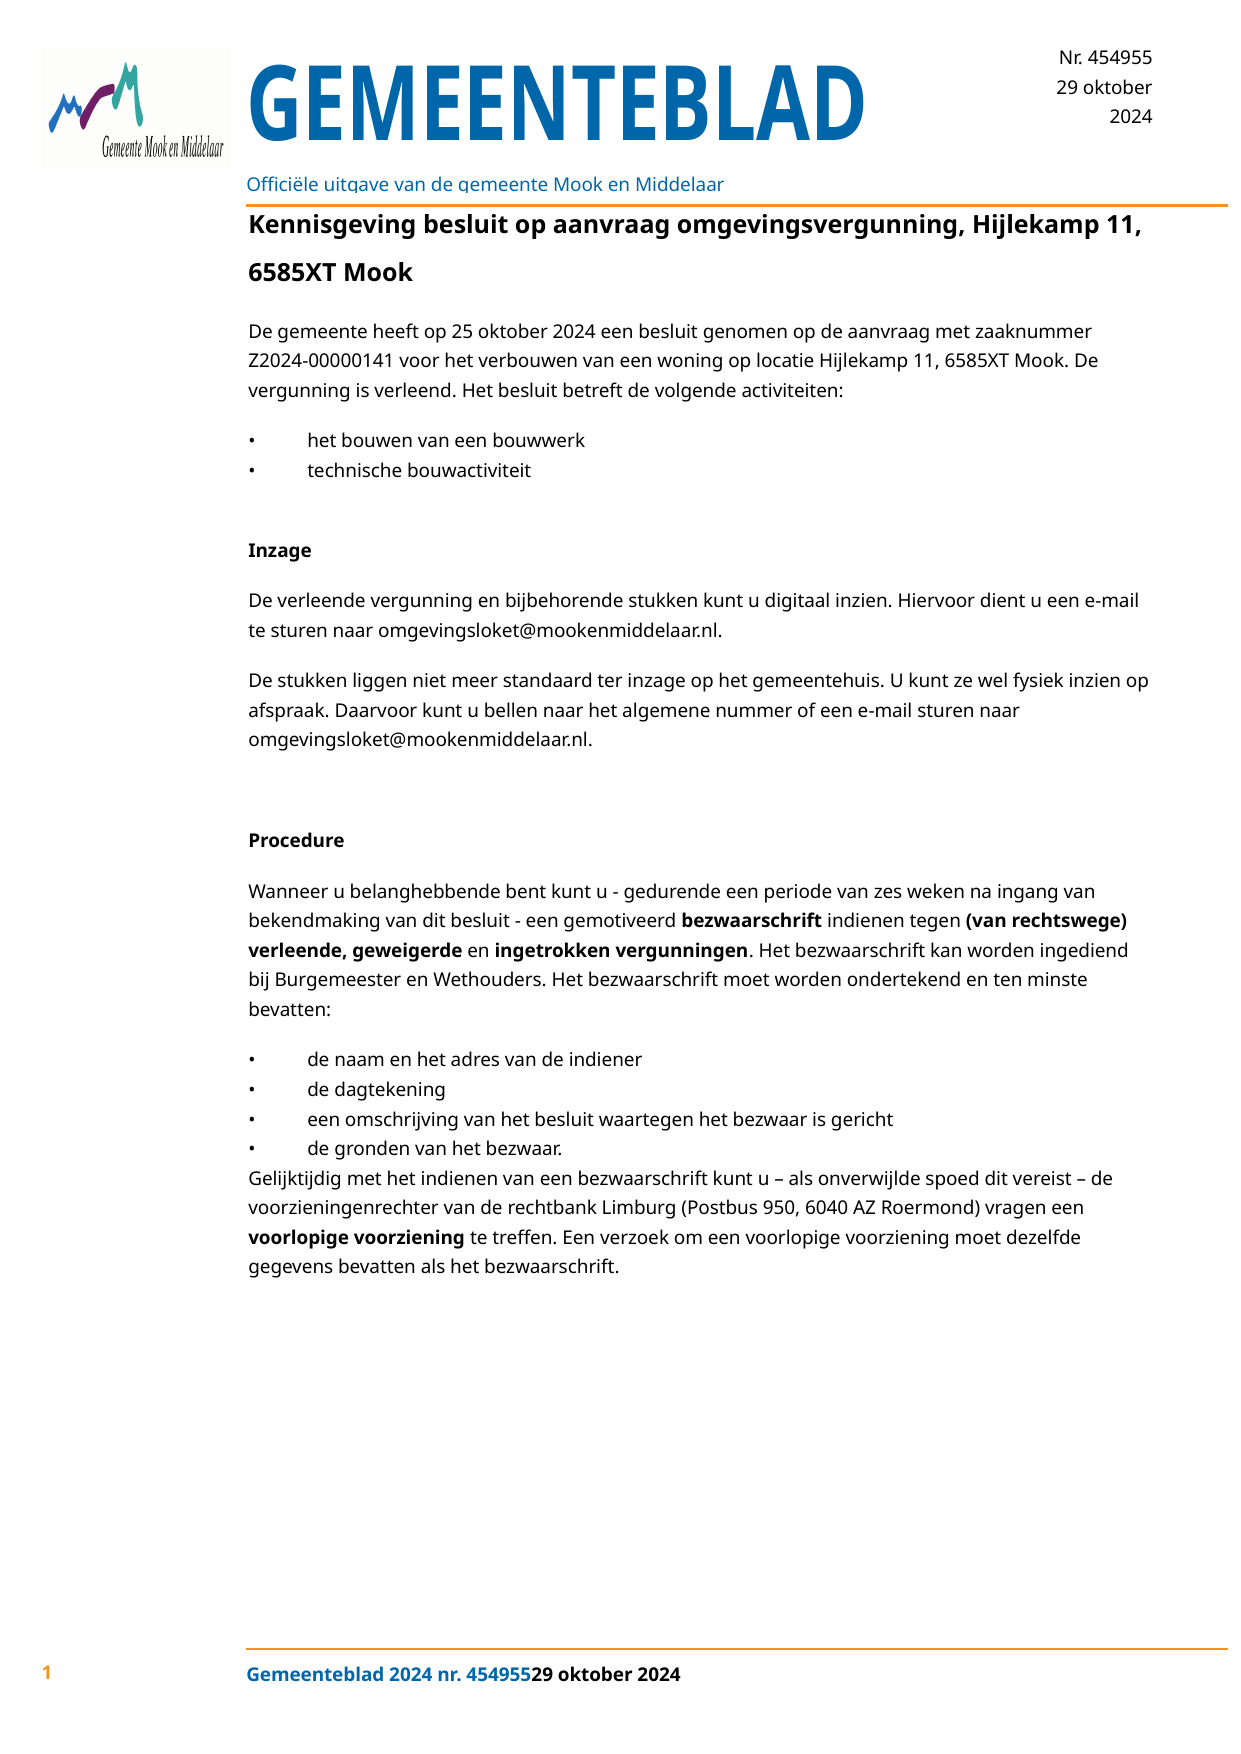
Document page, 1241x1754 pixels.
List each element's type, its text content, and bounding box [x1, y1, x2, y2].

text Wanneer u belanghebbende bent kunt u - gedurende een periode van zes weken na ingang van bekendmaking van dit besluit - een gemotiveerd bezwaarschrift indienen tegen (van rechtswege) verleende, geweigerde en ingetrokken vergunningen. Het bezwaarschrift kan worden ingediend bij Burgemeester en Wethouders. Het bezwaarschrift moet worden ondertekend en ten minste bevatten: [248, 878, 1152, 1022]
picture [41, 47, 231, 172]
list het bouwen van een bouwwerk [248, 427, 1152, 453]
list een omschrijving van het besluit waartegen het bezwaar is gericht [248, 1106, 1152, 1132]
text De gemeente heeft op 25 oktober 2024 een besluit genomen op de aanvraag met zaaknummer Z2024-00000141 voor het verbouwen van een woning op locatie Hijlekamp 11, 6585XT Mook. De vergunning is verleend. Het besluit betreft de volgende activiteiten: [248, 318, 1152, 403]
list de gronden van het bezwaar. [248, 1135, 1152, 1161]
text Gelijktijdig met het indienen van een bezwaarschrift kunt u – als onverwijlde spoed dit vereist – de voorzieningenrechter van de rechtbank Limburg (Postbus 950, 6040 AZ Roermond) vragen een voorlopige voorziening te treffen. Een verzoek om een voorlopige voorziening moet dezelfde gegevens bevatten als het bezwaarschrift. [248, 1165, 1152, 1279]
text Kennisgeving besluit op aanvraag omgevingsvergunning, Hijlekamp 11, 6585XT Mook [248, 207, 1152, 288]
text De stukken liggen niet meer standaard ter inzage op het gemeentehuis. U kunt ze wel fysiek inzien op afspraak. Daarvoor kunt u bellen naar het algemene nummer of een e-mail sturen naar omgevingsloket@mookenmiddelaar.nl. [248, 667, 1152, 752]
text De verleende vergunning en bijbehorende stukken kunt u digitaal inzien. Hiervoor dient u een e-mail te sturen naar omgevingsloket@mookenmiddelaar.nl. [248, 587, 1152, 643]
list de dagtekening [248, 1076, 1152, 1102]
list technische bouwactiviteit [248, 457, 1152, 483]
text Procedure [248, 827, 1152, 853]
text Inzage [248, 537, 1152, 563]
list de naam en het adres van de indiener [248, 1047, 1152, 1072]
